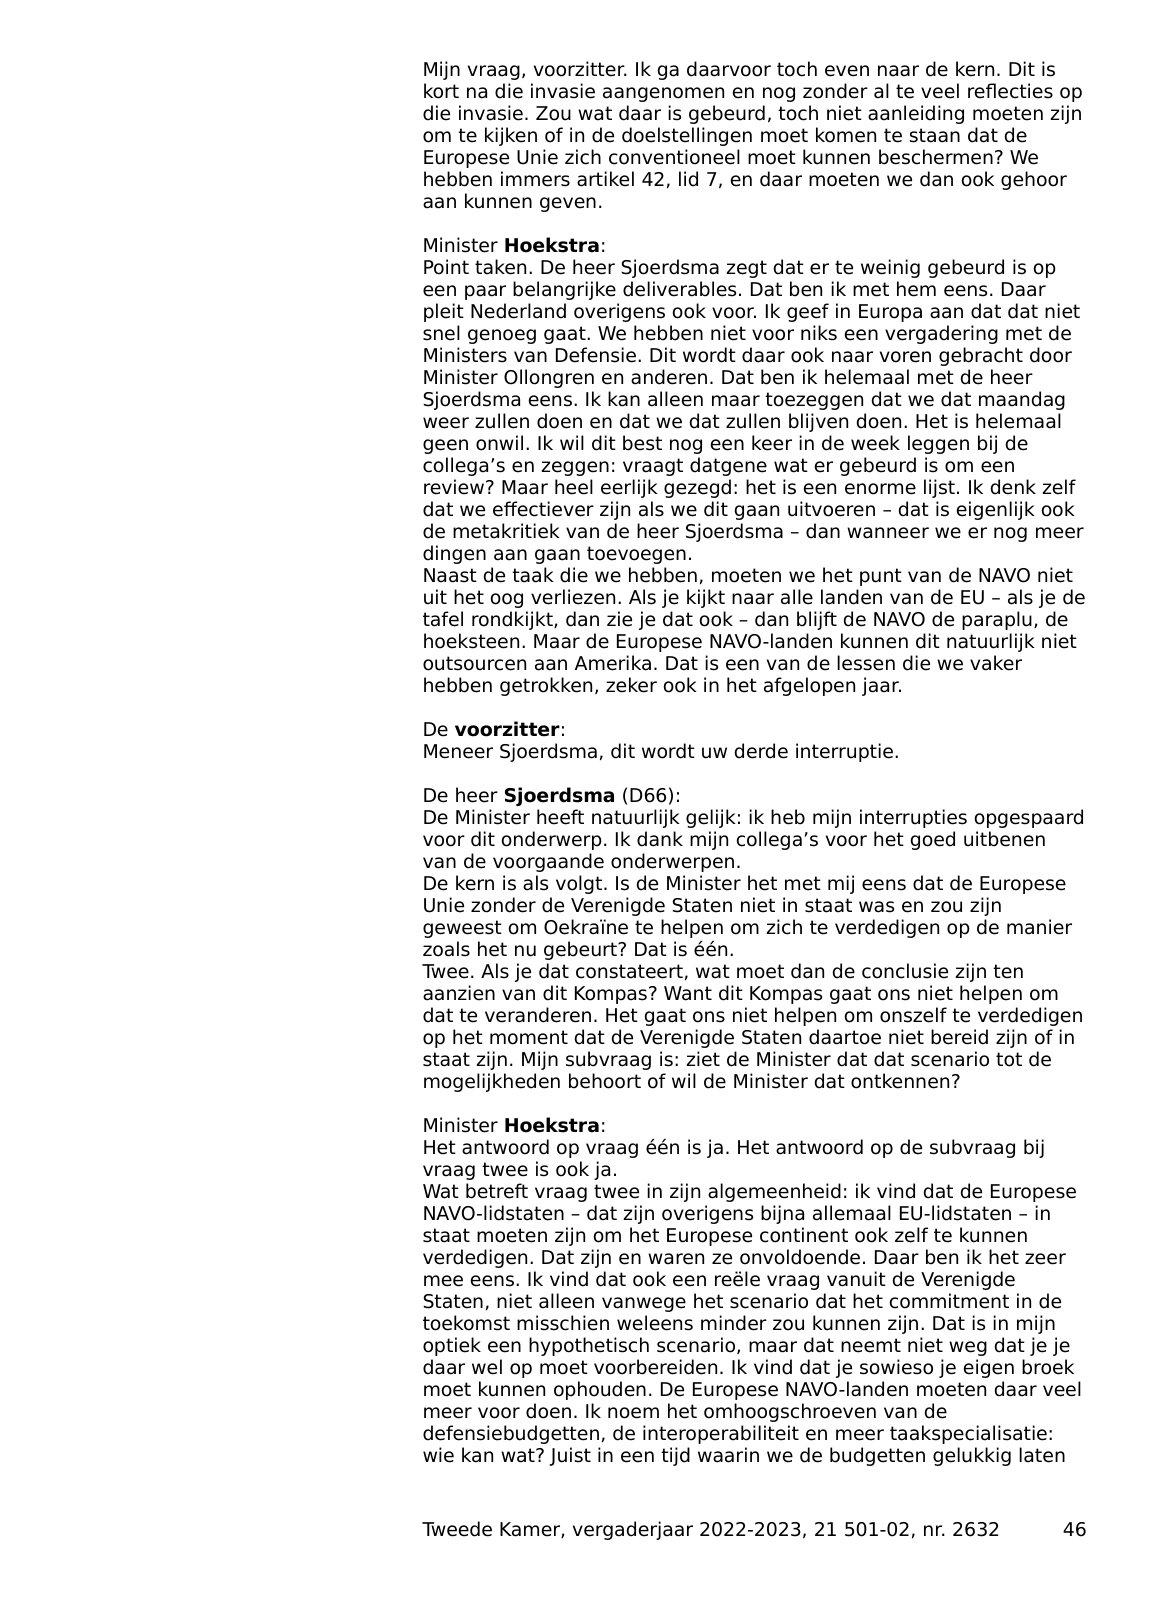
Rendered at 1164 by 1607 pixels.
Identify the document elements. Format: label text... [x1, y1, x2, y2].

text Minister Hoekstra: [422, 235, 1087, 257]
text Wat betreft vraag twee in zijn algemeenheid: ik vind dat de Europese NAVO-lidstaten – dat zijn overigens bijna allemaal EU-lidstaten – in staat moeten zijn om het Europese continent ook zelf te kunnen verdedigen. Dat zijn en waren ze onvoldoende. Daar ben ik het zeer mee eens. Ik vind dat ook een reële vraag vanuit de Verenigde Staten, niet alleen vanwege het scenario dat het commitment in de toekomst misschien weleens minder zou kunnen zijn. Dat is in mijn optiek een hypothetisch scenario, maar dat neemt niet weg dat je je daar wel op moet voorbereiden. Ik vind dat je sowieso je eigen broek moet kunnen ophouden. De Europese NAVO-landen moeten daar veel meer voor doen. Ik noem het omhoogschroeven van de defensiebudgetten, de interoperabiliteit en meer taakspecialisatie: wie kan wat? Juist in een tijd waarin we de budgetten gelukkig laten [422, 1181, 1087, 1467]
text Naast de taak die we hebben, moeten we het punt van de NAVO niet uit het oog verliezen. Als je kijkt naar alle landen van de EU – als je de tafel rondkijkt, dan zie je dat ook – dan blijft de NAVO de paraplu, de hoeksteen. Maar de Europese NAVO-landen kunnen dit natuurlijk niet outsourcen aan Amerika. Dat is een van de lessen die we vaker hebben getrokken, zeker ook in het afgelopen jaar. [422, 565, 1087, 697]
text Meneer Sjoerdsma, dit wordt uw derde interruptie. [422, 741, 1087, 763]
text Minister Hoekstra: [422, 1115, 1087, 1137]
text De kern is als volgt. Is de Minister het met mij eens dat de Europese Unie zonder de Verenigde Staten niet in staat was en zou zijn geweest om Oekraïne te helpen om zich te verdedigen op de manier zoals het nu gebeurt? Dat is één. [422, 873, 1087, 961]
text Mijn vraag, voorzitter. Ik ga daarvoor toch even naar de kern. Dit is kort na die invasie aangenomen en nog zonder al te veel reflecties op die invasie. Zou wat daar is gebeurd, toch niet aanleiding moeten zijn om te kijken of in de doelstellingen moet komen te staan dat de Europese Unie zich conventioneel moet kunnen beschermen? We hebben immers artikel 42, lid 7, en daar moeten we dan ook gehoor aan kunnen geven. [422, 59, 1087, 213]
text Het antwoord op vraag één is ja. Het antwoord op de subvraag bij vraag twee is ook ja. [422, 1137, 1087, 1181]
text De heer Sjoerdsma (D66): [422, 785, 1087, 807]
text De Minister heeft natuurlijk gelijk: ik heb mijn interrupties opgespaard voor dit onderwerp. Ik dank mijn collega’s voor het goed uitbenen van de voorgaande onderwerpen. [422, 807, 1087, 873]
text Point taken. De heer Sjoerdsma zegt dat er te weinig gebeurd is op een paar belangrijke deliverables. Dat ben ik met hem eens. Daar pleit Nederland overigens ook voor. Ik geef in Europa aan dat dat niet snel genoeg gaat. We hebben niet voor niks een vergadering met de Ministers van Defensie. Dit wordt daar ook naar voren gebracht door Minister Ollongren en anderen. Dat ben ik helemaal met de heer Sjoerdsma eens. Ik kan alleen maar toezeggen dat we dat maandag weer zullen doen en dat we dat zullen blijven doen. Het is helemaal geen onwil. Ik wil dit best nog een keer in de week leggen bij de collega’s en zeggen: vraagt datgene wat er gebeurd is om een review? Maar heel eerlijk gezegd: het is een enorme lijst. Ik denk zelf dat we effectiever zijn als we dit gaan uitvoeren – dat is eigenlijk ook de metakritiek van de heer Sjoerdsma – dan wanneer we er nog meer dingen aan gaan toevoegen. [422, 257, 1087, 565]
text Twee. Als je dat constateert, wat moet dan de conclusie zijn ten aanzien van dit Kompas? Want dit Kompas gaat ons niet helpen om dat te veranderen. Het gaat ons niet helpen om onszelf te verdedigen op het moment dat de Verenigde Staten daartoe niet bereid zijn of in staat zijn. Mijn subvraag is: ziet de Minister dat dat scenario tot de mogelijkheden behoort of wil de Minister dat ontkennen? [422, 961, 1087, 1093]
text De voorzitter: [422, 719, 1087, 741]
